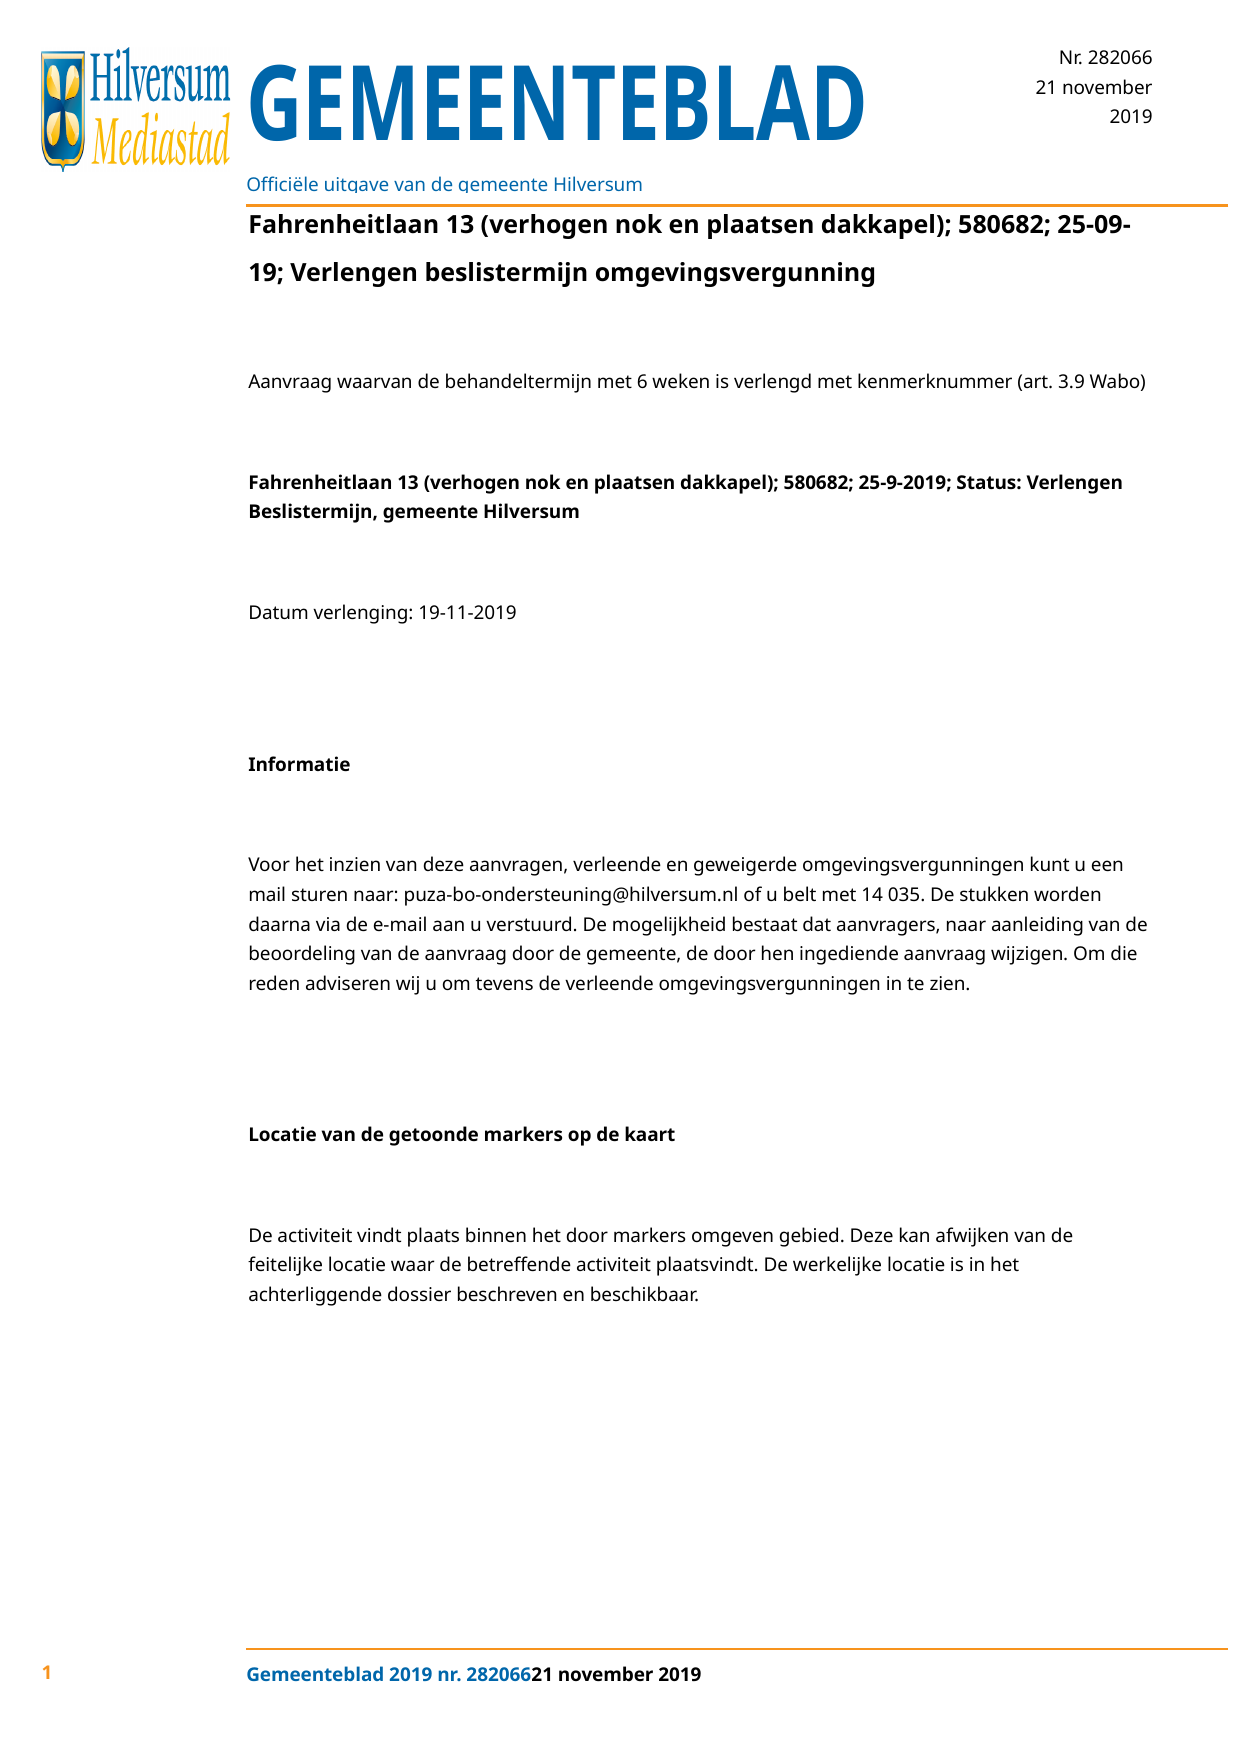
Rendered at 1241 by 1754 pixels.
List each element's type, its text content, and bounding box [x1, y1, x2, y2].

text Voor het inzien van deze aanvragen, verleende en geweigerde omgevingsvergunningen kunt u een mail sturen naar: puza-bo-ondersteuning@hilversum.nl of u belt met 14 035. De stukken worden daarna via de e-mail aan u verstuurd. De mogelijkheid bestaat dat aanvragers, naar aanleiding van de beoordeling van de aanvraag door de gemeente, de door hen ingediende aanvraag wijzigen. Om die reden adviseren wij u om tevens de verleende omgevingsvergunningen in te zien. [248, 852, 1152, 996]
text Informatie [248, 751, 1152, 777]
picture [41, 47, 231, 172]
text Fahrenheitlaan 13 (verhogen nok en plaatsen dakkapel); 580682; 25-09-19; Verlengen beslistermijn omgevingsvergunning [248, 207, 1152, 288]
text Aanvraag waarvan de behandeltermijn met 6 weken is verlengd met kenmerknummer (art. 3.9 Wabo) [248, 368, 1152, 394]
text De activiteit vindt plaats binnen het door markers omgeven gebied. Deze kan afwijken van de feitelijke locatie waar de betreffende activiteit plaatsvindt. De werkelijke locatie is in het achterliggende dossier beschreven en beschikbaar. [248, 1222, 1152, 1307]
text Fahrenheitlaan 13 (verhogen nok en plaatsen dakkapel); 580682; 25-9-2019; Status: Verlengen Beslistermijn, gemeente Hilversum [248, 469, 1152, 524]
text Locatie van de getoonde markers op de kaart [248, 1121, 1152, 1147]
text Datum verlenging: 19-11-2019 [248, 599, 1152, 625]
